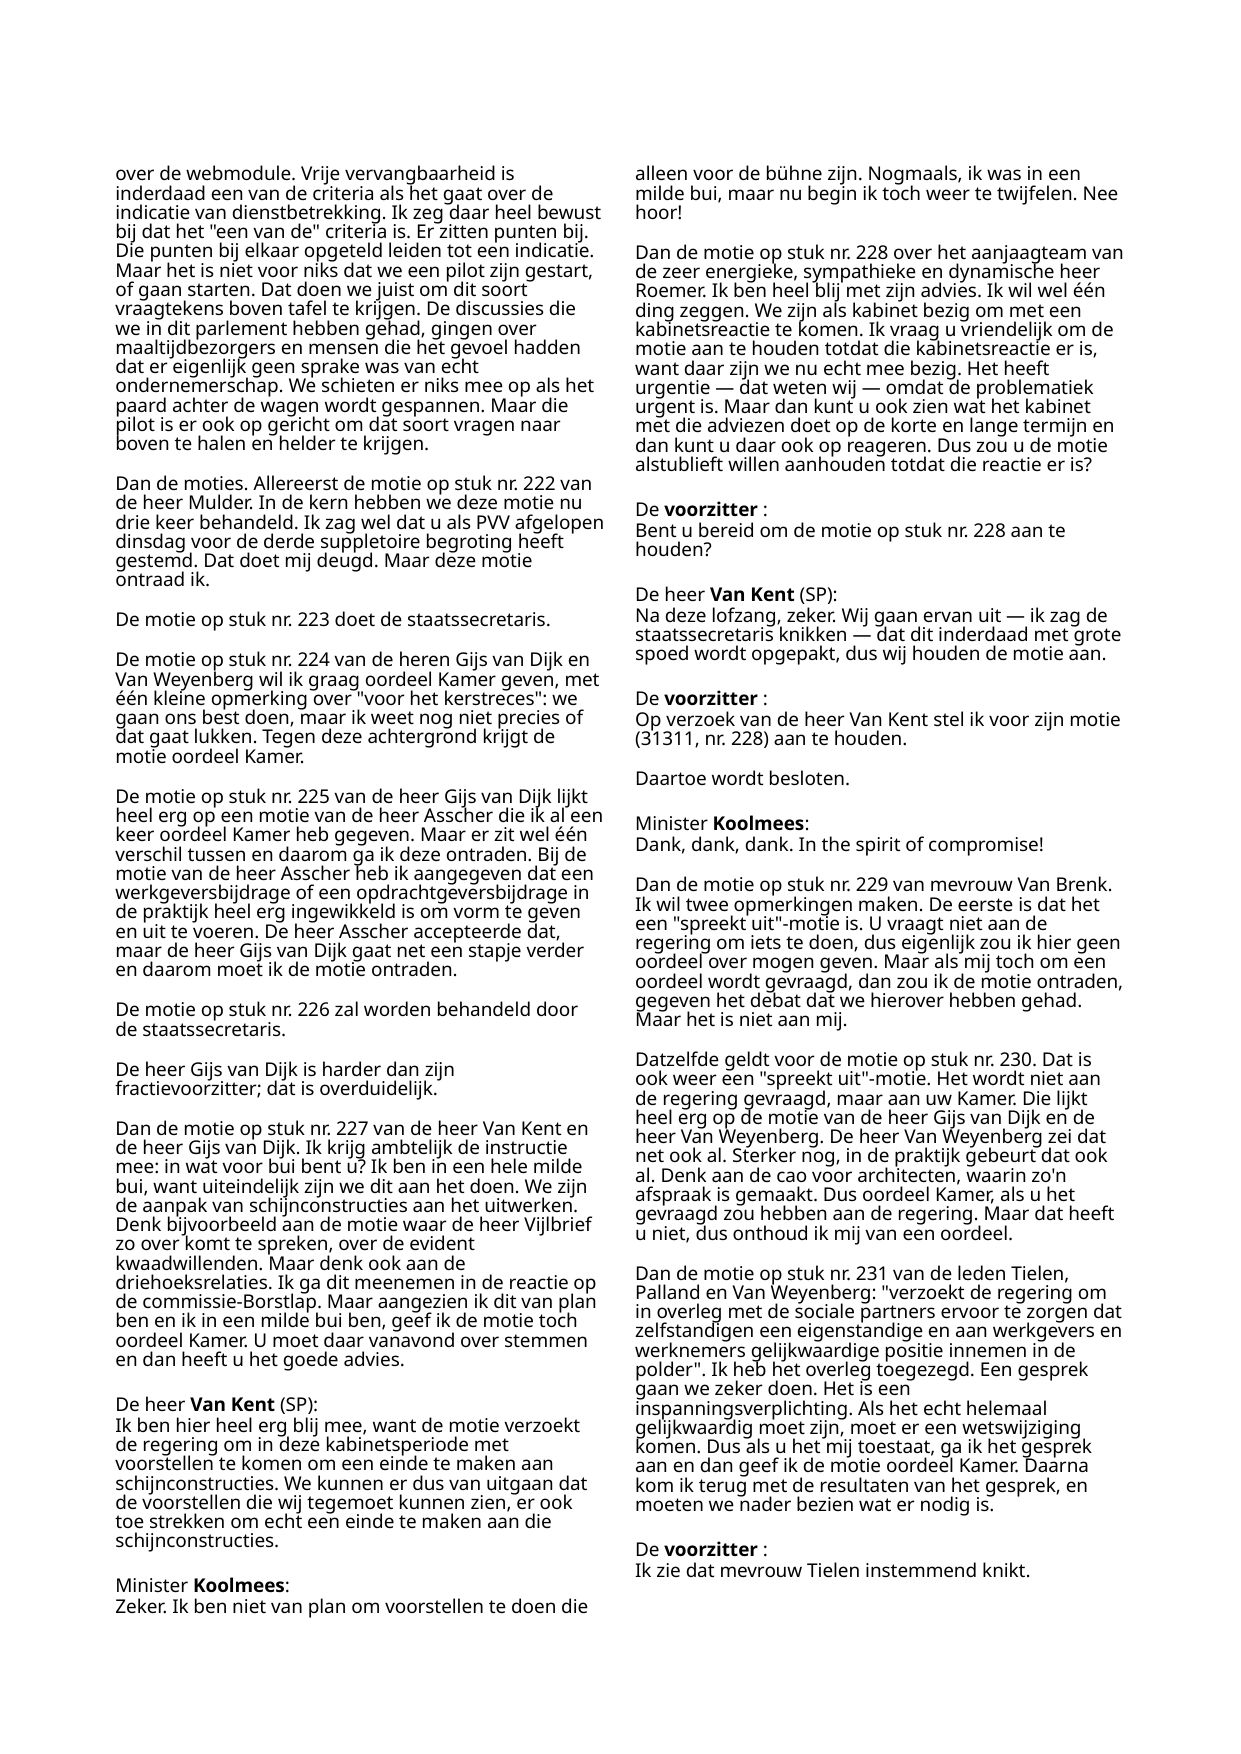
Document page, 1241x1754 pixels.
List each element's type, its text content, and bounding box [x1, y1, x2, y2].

text Op verzoek van de heer Van Kent stel ik voor zijn motie (31311, nr. 228) aan te houden. [635, 711, 1125, 750]
text De motie op stuk nr. 224 van de heren Gijs van Dijk en Van Weyenberg wil ik graag oordeel Kamer geven, met één kleine opmerking over "voor het kerstreces": we gaan ons best doen, maar ik weet nog niet precies of dat gaat lukken. Tegen deze achtergrond krijgt de motie oordeel Kamer. [115, 651, 605, 767]
text De motie op stuk nr. 223 doet de staatssecretaris. [115, 611, 605, 631]
text Dan de motie op stuk nr. 228 over het aanjaagteam van de zeer energieke, sympathieke en dynamische heer Roemer. Ik ben heel blij met zijn advies. Ik wil wel één ding zeggen. We zijn als kabinet bezig om met een kabinetsreactie te komen. Ik vraag u vriendelijk om de motie aan te houden totdat die kabinetsreactie er is, want daar zijn we nu echt mee bezig. Het heeft urgentie — dat weten wij — omdat de problematiek urgent is. Maar dan kunt u ook zien wat het kabinet met die adviezen doet op de korte en lange termijn en dan kunt u daar ook op reageren. Dus zou u de motie alstublieft willen aanhouden totdat die reactie er is? [635, 244, 1125, 475]
text Ik zie dat mevrouw Tielen instemmend knikt. [635, 1562, 1125, 1581]
text Bent u bereid om de motie op stuk nr. 228 aan te houden? [635, 522, 1125, 560]
text Datzelfde geldt voor de motie op stuk nr. 230. Dat is ook weer een "spreekt uit"-motie. Het wordt niet aan de regering gevraagd, maar aan uw Kamer. Die lijkt heel erg op de motie van de heer Gijs van Dijk en de heer Van Weyenberg. De heer Van Weyenberg zei dat net ook al. Sterker nog, in de praktijk gebeurt dat ook al. Denk aan de cao voor architecten, waarin zo'n afspraak is gemaakt. Dus oordeel Kamer, als u het gevraagd zou hebben aan de regering. Maar dat heeft u niet, dus onthoud ik mij van een oordeel. [635, 1051, 1125, 1244]
text De voorzitter : [635, 685, 1125, 711]
text Dan de motie op stuk nr. 231 van de leden Tielen, Palland en Van Weyenberg: "verzoekt de regering om in overleg met de sociale partners ervoor te zorgen dat zelfstandigen een eigenstandige en aan werkgevers en werknemers gelijkwaardige positie innemen in de polder". Ik heb het overleg toegezegd. Een gesprek gaan we zeker doen. Het is een inspanningsverplichting. Als het echt helemaal gelijkwaardig moet zijn, moet er een wetswijziging komen. Dus als u het mij toestaat, ga ik het gesprek aan en dan geef ik de motie oordeel Kamer. Daarna kom ik terug met de resultaten van het gesprek, en moeten we nader bezien wat er nodig is. [635, 1264, 1125, 1515]
text Ik ben hier heel erg blij mee, want de motie verzoekt de regering om in deze kabinetsperiode met voorstellen te komen om een einde te maken aan schijnconstructies. We kunnen er dus van uitgaan dat de voorstellen die wij tegemoet kunnen zien, er ook toe strekken om echt een einde te maken aan die schijnconstructies. [115, 1417, 605, 1552]
text Zeker. Ik ben niet van plan om voorstellen te doen die [115, 1598, 605, 1618]
text De motie op stuk nr. 225 van de heer Gijs van Dijk lijkt heel erg op een motie van de heer Asscher die ik al een keer oordeel Kamer heb gegeven. Maar er zit wel één verschil tussen en daarom ga ik deze ontraden. Bij de motie van de heer Asscher heb ik aangegeven dat een werkgeversbijdrage of een opdrachtgeversbijdrage in de praktijk heel erg ingewikkeld is om vorm te geven en uit te voeren. De heer Asscher accepteerde dat, maar de heer Gijs van Dijk gaat net een stapje verder en daarom moet ik de motie ontraden. [115, 788, 605, 981]
text Dan de moties. Allereerst de motie op stuk nr. 222 van de heer Mulder. In de kern hebben we deze motie nu drie keer behandeld. Ik zag wel dat u als PVV afgelopen dinsdag voor de derde suppletoire begroting heeft gestemd. Dat doet mij deugd. Maar deze motie ontraad ik. [115, 475, 605, 591]
text Dank, dank, dank. In the spirit of compromise! [635, 836, 1125, 856]
text Dan de motie op stuk nr. 227 van de heer Van Kent en de heer Gijs van Dijk. Ik krijg ambtelijk de instructie mee: in wat voor bui bent u? Ik ben in een hele milde bui, want uiteindelijk zijn we dit aan het doen. We zijn de aanpak van schijnconstructies aan het uitwerken. Denk bijvoorbeeld aan de motie waar de heer Vijlbrief zo over komt te spreken, over de evident kwaadwillenden. Maar denk ook aan de driehoeksrelaties. Ik ga dit meenemen in de reactie op de commissie-Borstlap. Maar aangezien ik dit van plan ben en ik in een milde bui ben, geef ik de motie toch oordeel Kamer. U moet daar vanavond over stemmen en dan heeft u het goede advies. [115, 1120, 605, 1370]
text Dan de motie op stuk nr. 229 van mevrouw Van Brenk. Ik wil twee opmerkingen maken. De eerste is dat het een "spreekt uit"-motie is. U vraagt niet aan de regering om iets te doen, dus eigenlijk zou ik hier geen oordeel over mogen geven. Maar als mij toch om een oordeel wordt gevraagd, dan zou ik de motie ontraden, gegeven het debat dat we hierover hebben gehad. Maar het is niet aan mij. [635, 876, 1125, 1030]
text Na deze lofzang, zeker. Wij gaan ervan uit — ik zag de staatssecretaris knikken — dat dit inderdaad met grote spoed wordt opgepakt, dus wij houden de motie aan. [635, 607, 1125, 664]
text over de webmodule. Vrije vervangbaarheid is inderdaad een van de criteria als het gaat over de indicatie van dienstbetrekking. Ik zeg daar heel bewust bij dat het "een van de" criteria is. Er zitten punten bij. Die punten bij elkaar opgeteld leiden tot een indicatie. Maar het is niet voor niks dat we een pilot zijn gestart, of gaan starten. Dat doen we juist om dit soort vraagtekens boven tafel te krijgen. De discussies die we in dit parlement hebben gehad, gingen over maaltijdbezorgers en mensen die het gevoel hadden dat er eigenlijk geen sprake was van echt ondernemerschap. We schieten er niks mee op als het paard achter de wagen wordt gespannen. Maar die pilot is er ook op gericht om dat soort vragen naar boven te halen en helder te krijgen. [115, 165, 605, 454]
text Daartoe wordt besloten. [635, 770, 1125, 790]
text Minister Koolmees: [115, 1573, 605, 1598]
text De heer Van Kent (SP): [635, 581, 1125, 607]
text De heer Gijs van Dijk is harder dan zijn fractievoorzitter; dat is overduidelijk. [115, 1061, 605, 1099]
text De voorzitter : [635, 496, 1125, 522]
text Minister Koolmees: [635, 811, 1125, 836]
text De heer Van Kent (SP): [115, 1391, 605, 1417]
text De motie op stuk nr. 226 zal worden behandeld door de staatssecretaris. [115, 1001, 605, 1040]
text alleen voor de bühne zijn. Nogmaals, ik was in een milde bui, maar nu begin ik toch weer te twijfelen. Nee hoor! [635, 165, 1125, 223]
text De voorzitter : [635, 1536, 1125, 1562]
